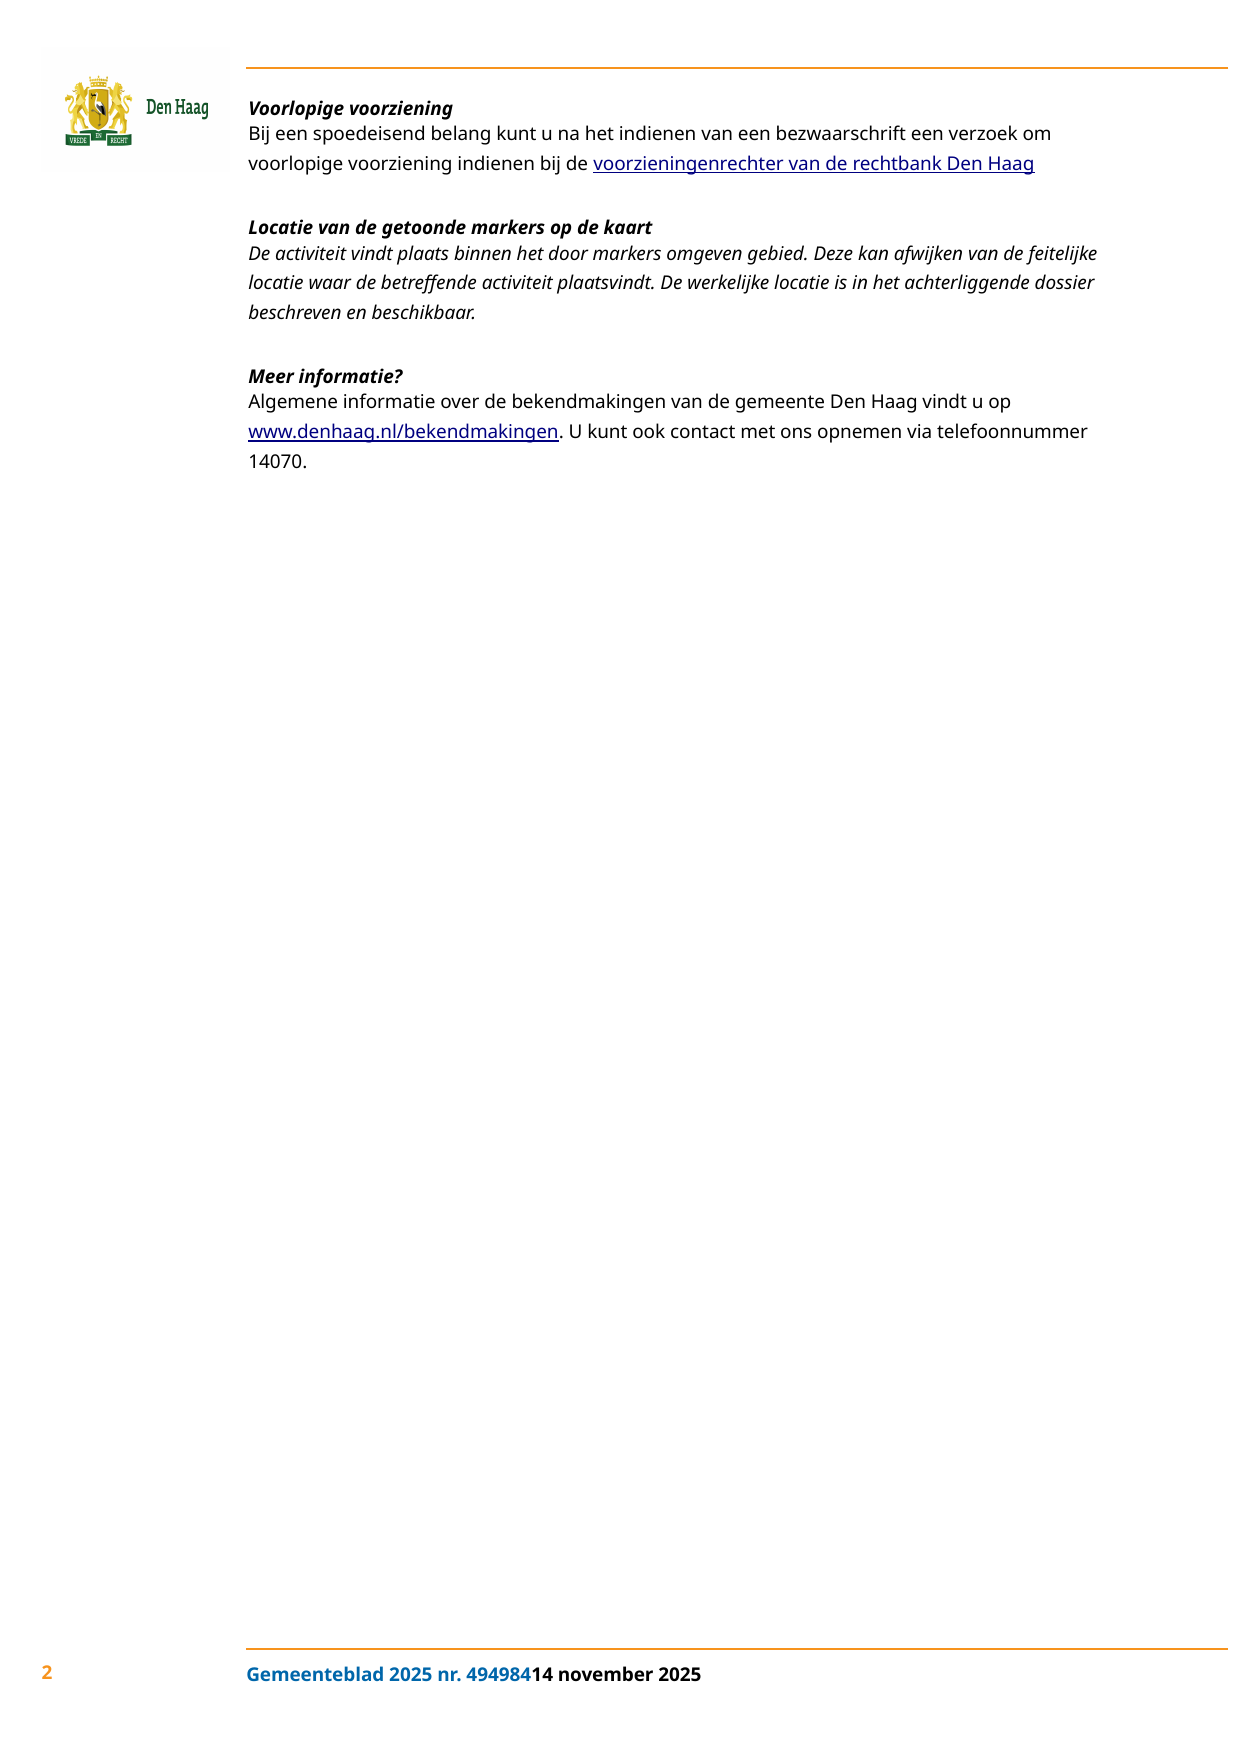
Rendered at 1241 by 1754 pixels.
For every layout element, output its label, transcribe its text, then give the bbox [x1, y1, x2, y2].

picture [41, 47, 231, 172]
text Bij een spoedeisend belang kunt u na het indienen van een bezwaarschrift een verzoek om voorlopige voorziening indienen bij de voorzieningenrechter van de rechtbank Den Haag [248, 121, 1152, 176]
text Voorlopige voorziening [248, 95, 1152, 121]
text Algemene informatie over de bekendmakingen van de gemeente Den Haag vindt u op www.denhaag.nl/bekendmakingen. U kunt ook contact met ons opnemen via telefoonnummer 14070. [248, 389, 1152, 473]
text Meer informatie? [248, 363, 1152, 389]
text Locatie van de getoonde markers op de kaart [248, 214, 1152, 240]
text De activiteit vindt plaats binnen het door markers omgeven gebied. Deze kan afwijken van de feitelijke locatie waar de betreffende activiteit plaatsvindt. De werkelijke locatie is in het achterliggende dossier beschreven en beschikbaar. [248, 240, 1152, 325]
